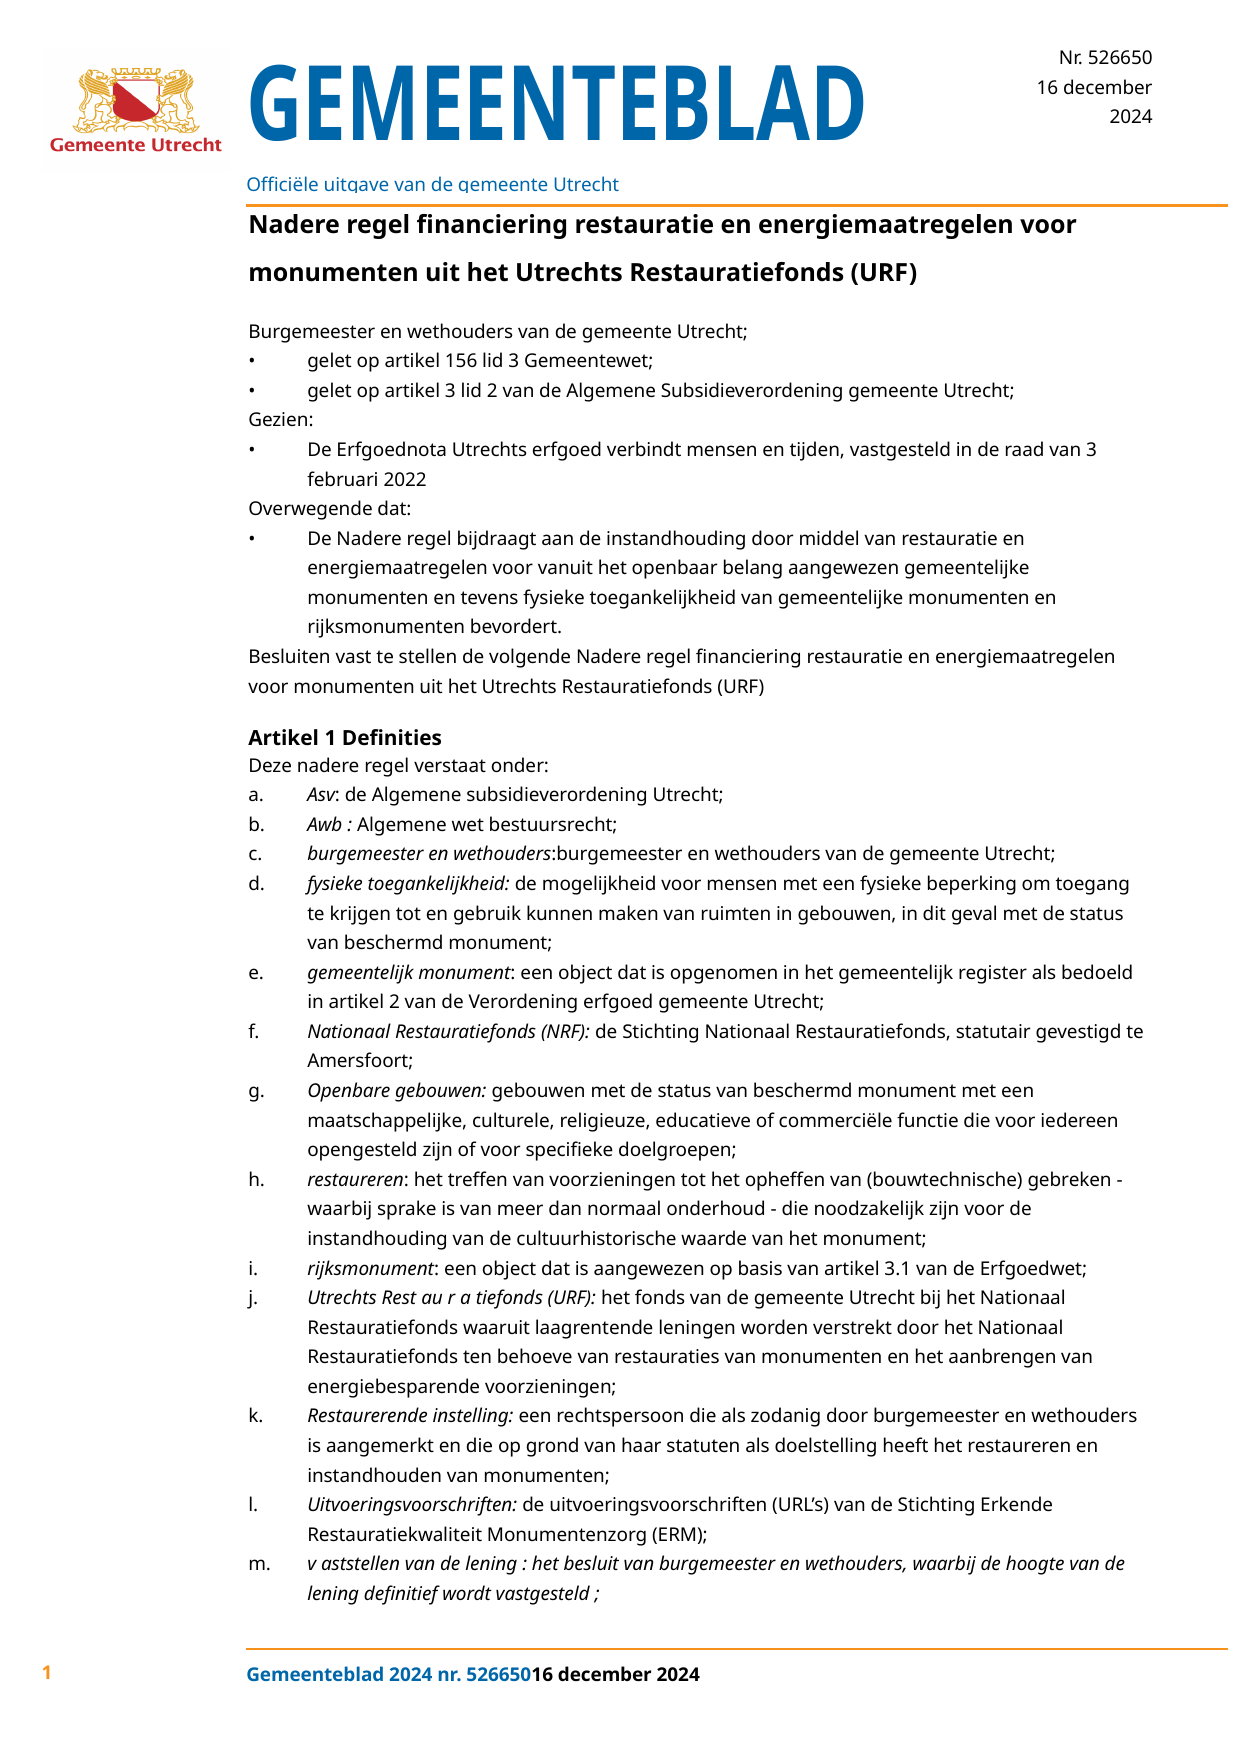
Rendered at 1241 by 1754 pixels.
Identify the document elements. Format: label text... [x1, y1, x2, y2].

list Uitvoeringsvoorschriften: de uitvoeringsvoorschriften (URL’s) van de Stichting Erkende Restauratiekwaliteit Monumentenzorg (ERM); [248, 1491, 1152, 1547]
list gelet op artikel 156 lid 3 Gemeentewet; [248, 347, 1152, 373]
list Openbare gebouwen: gebouwen met de status van beschermd monument met een maatschappelijke, culturele, religieuze, educatieve of commerciële functie die voor iedereen opengesteld zijn of voor specifieke doelgroepen; [248, 1077, 1152, 1162]
list Nationaal Restauratiefonds (NRF): de Stichting Nationaal Restauratiefonds, statutair gevestigd te Amersfoort; [248, 1018, 1152, 1073]
text Artikel 1 Definities [248, 723, 1152, 752]
list De Erfgoednota Utrechts erfgoed verbindt mensen en tijden, vastgesteld in de raad van 3 februari 2022 [248, 436, 1152, 492]
text Besluiten vast te stellen de volgende Nadere regel financiering restauratie en energiemaatregelen voor monumenten uit het Utrechts Restauratiefonds (URF) [248, 643, 1152, 699]
list gemeentelijk monument: een object dat is opgenomen in het gemeentelijk register als bedoeld in artikel 2 van de Verordening erfgoed gemeente Utrecht; [248, 959, 1152, 1014]
list Utrechts Rest au r a tiefonds (URF): het fonds van de gemeente Utrecht bij het Nationaal Restauratiefonds waaruit laagrentende leningen worden verstrekt door het Nationaal Restauratiefonds ten behoeve van restauraties van monumenten en het aanbrengen van energiebesparende voorzieningen; [248, 1284, 1152, 1399]
list Asv: de Algemene subsidieverordening Utrecht; [248, 781, 1152, 807]
picture [41, 47, 231, 172]
list rijksmonument: een object dat is aangewezen op basis van artikel 3.1 van de Erfgoedwet; [248, 1255, 1152, 1280]
list gelet op artikel 3 lid 2 van de Algemene Subsidieverordening gemeente Utrecht; [248, 377, 1152, 403]
list burgemeester en wethouders:burgemeester en wethouders van de gemeente Utrecht; [248, 841, 1152, 866]
list Restaurerende instelling: een rechtspersoon die als zodanig door burgemeester en wethouders is aangemerkt en die op grond van haar statuten als doelstelling heeft het restaureren en instandhouden van monumenten; [248, 1403, 1152, 1487]
text Nadere regel financiering restauratie en energiemaatregelen voor monumenten uit het Utrechts Restauratiefonds (URF) [248, 207, 1152, 288]
list De Nadere regel bijdraagt aan de instandhouding door middel van restauratie en energiemaatregelen voor vanuit het openbaar belang aangewezen gemeentelijke monumenten en tevens fysieke toegankelijkheid van gemeentelijke monumenten en rijksmonumenten bevordert. [248, 525, 1152, 639]
list fysieke toegankelijkheid: de mogelijkheid voor mensen met een fysieke beperking om toegang te krijgen tot en gebruik kunnen maken van ruimten in gebouwen, in dit geval met de status van beschermd monument; [248, 870, 1152, 955]
list restaureren: het treffen van voorzieningen tot het opheffen van (bouwtechnische) gebreken - waarbij sprake is van meer dan normaal onderhoud - die noodzakelijk zijn voor de instandhouding van de cultuurhistorische waarde van het monument; [248, 1166, 1152, 1251]
text Burgemeester en wethouders van de gemeente Utrecht; [248, 318, 1152, 344]
list Awb : Algemene wet bestuursrecht; [248, 811, 1152, 837]
text Gezien: [248, 407, 1152, 432]
list v aststellen van de lening : het besluit van burgemeester en wethouders, waarbij de hoogte van de lening definitief wordt vastgesteld ; [248, 1551, 1152, 1606]
text Overwegende dat: [248, 495, 1152, 521]
text Deze nadere regel verstaat onder: [248, 752, 1152, 777]
